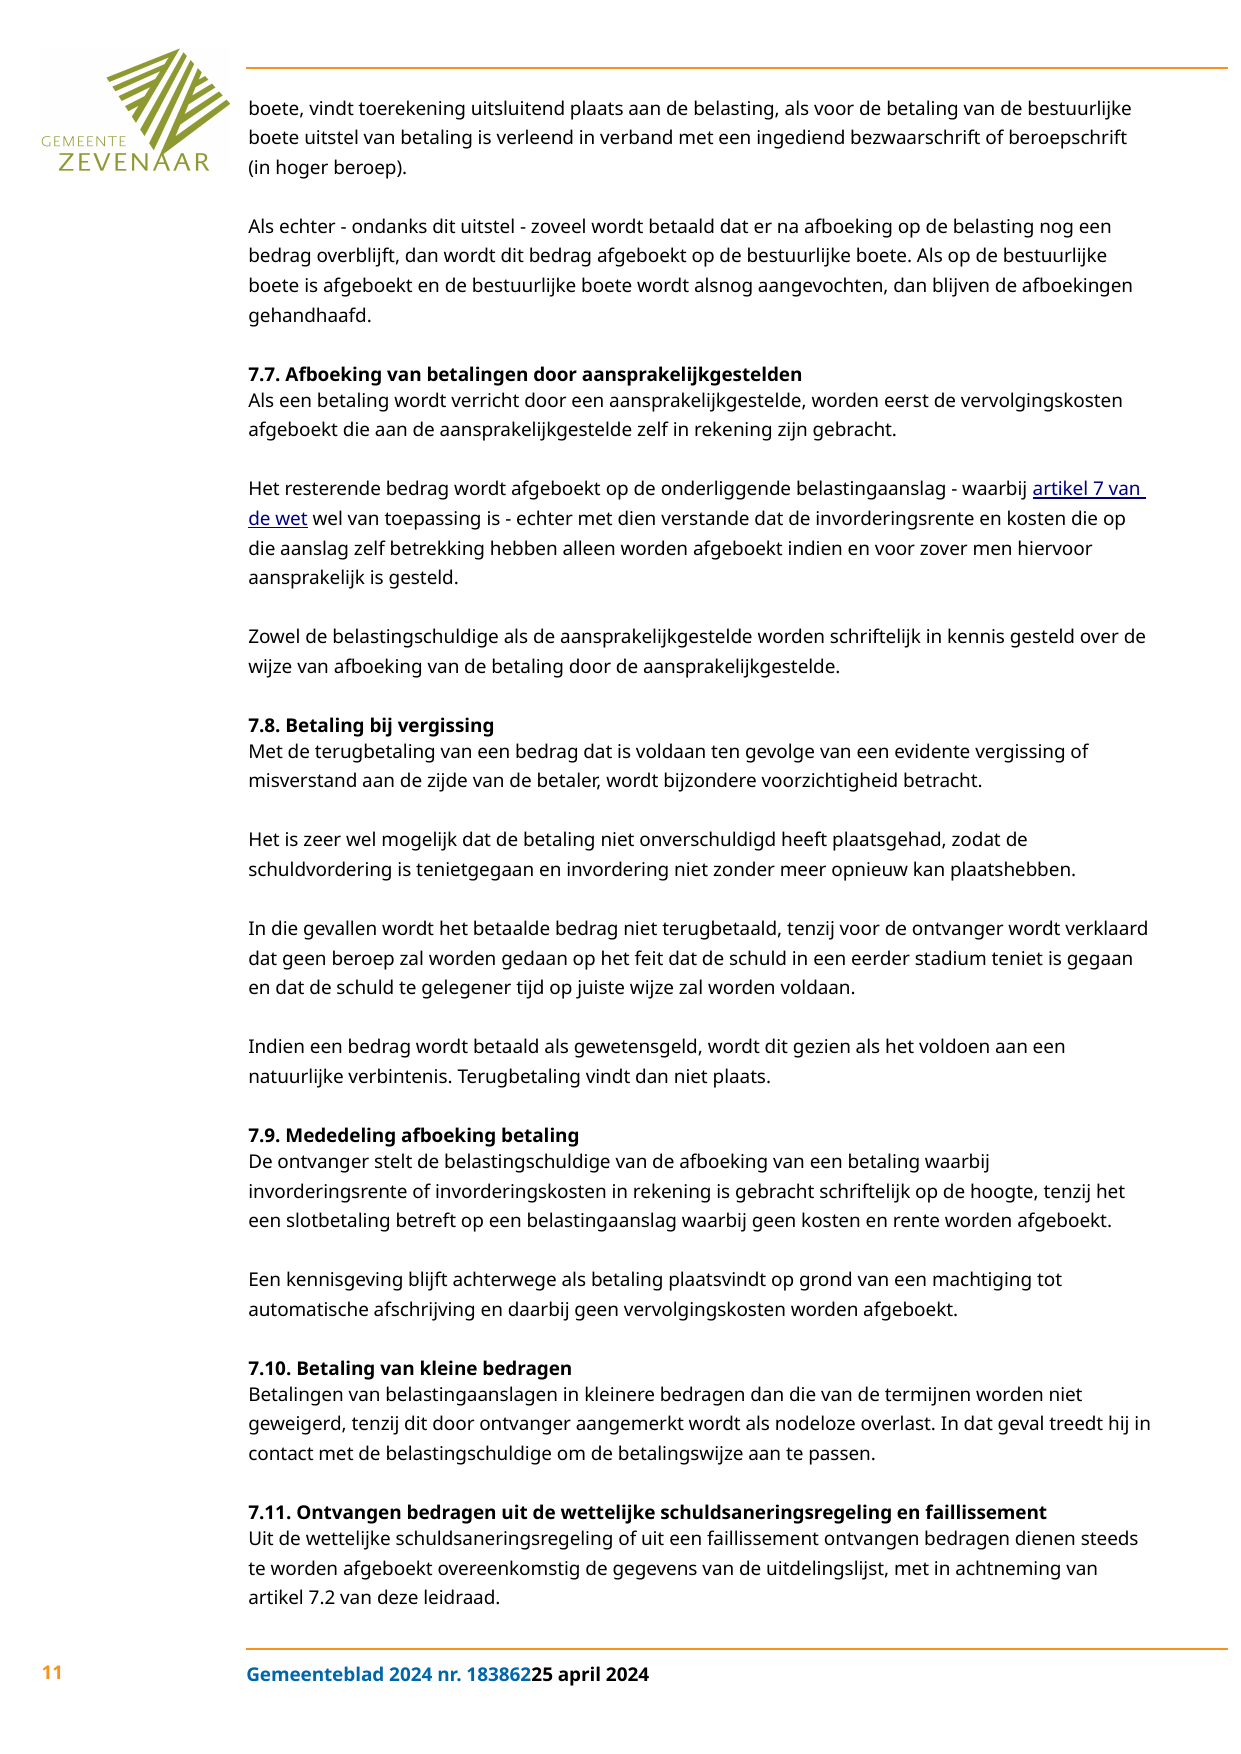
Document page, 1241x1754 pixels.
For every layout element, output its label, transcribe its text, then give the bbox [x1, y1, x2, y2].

text 7.10. Betaling van kleine bedragen [248, 1355, 1152, 1381]
text Betalingen van belastingaanslagen in kleinere bedragen dan die van de termijnen worden niet geweigerd, tenzij dit door ontvanger aangemerkt wordt als nodeloze overlast. In dat geval treedt hij in contact met de belastingschuldige om de betalingswijze aan te passen. [248, 1381, 1152, 1466]
text 7.9. Mededeling afboeking betaling [248, 1122, 1152, 1148]
text In die gevallen wordt het betaalde bedrag niet terugbetaald, tenzij voor de ontvanger wordt verklaard dat geen beroep zal worden gedaan op het feit dat de schuld in een eerder stadium teniet is gegaan en dat de schuld te gelegener tijd op juiste wijze zal worden voldaan. [248, 915, 1152, 1000]
text Het is zeer wel mogelijk dat de betaling niet onverschuldigd heeft plaatsgehad, zodat de schuldvordering is tenietgegaan en invordering niet zonder meer opnieuw kan plaatshebben. [248, 827, 1152, 882]
text Indien een bedrag wordt betaald als gewetensgeld, wordt dit gezien als het voldoen aan een natuurlijke verbintenis. Terugbetaling vindt dan niet plaats. [248, 1034, 1152, 1089]
text 7.8. Betaling bij vergissing [248, 712, 1152, 738]
text boete, vindt toerekening uitsluitend plaats aan de belasting, als voor de betaling van de bestuurlijke boete uitstel van betaling is verleend in verband met een ingediend bezwaarschrift of beroepschrift (in hoger beroep). [248, 95, 1152, 180]
text De ontvanger stelt de belastingschuldige van de afboeking van een betaling waarbij invorderingsrente of invorderingskosten in rekening is gebracht schriftelijk op de hoogte, tenzij het een slotbetaling betreft op een belastingaanslag waarbij geen kosten en rente worden afgeboekt. [248, 1148, 1152, 1233]
text Het resterende bedrag wordt afgeboekt op de onderliggende belastingaanslag - waarbij artikel 7 van de wet wel van toepassing is - echter met dien verstande dat de invorderingsrente en kosten die op die aanslag zelf betrekking hebben alleen worden afgeboekt indien en voor zover men hiervoor aansprakelijk is gesteld. [248, 476, 1152, 590]
picture [41, 47, 231, 172]
text 7.11. Ontvangen bedragen uit de wettelijke schuldsaneringsregeling en faillissement [248, 1499, 1152, 1525]
text Als een betaling wordt verricht door een aansprakelijkgestelde, worden eerst de vervolgingskosten afgeboekt die aan de aansprakelijkgestelde zelf in rekening zijn gebracht. [248, 387, 1152, 442]
text Zowel de belastingschuldige als de aansprakelijkgestelde worden schriftelijk in kennis gesteld over de wijze van afboeking van de betaling door de aansprakelijkgestelde. [248, 623, 1152, 679]
text Uit de wettelijke schuldsaneringsregeling of uit een faillissement ontvangen bedragen dienen steeds te worden afgeboekt overeenkomstig de gegevens van de uitdelingslijst, met in achtneming van artikel 7.2 van deze leidraad. [248, 1525, 1152, 1610]
text Als echter - ondanks dit uitstel - zoveel wordt betaald dat er na afboeking op de belasting nog een bedrag overblijft, dan wordt dit bedrag afgeboekt op de bestuurlijke boete. Als op de bestuurlijke boete is afgeboekt en de bestuurlijke boete wordt alsnog aangevochten, dan blijven de afboekingen gehandhaafd. [248, 213, 1152, 328]
text Een kennisgeving blijft achterwege als betaling plaatsvindt op grond van een machtiging tot automatische afschrijving en daarbij geen vervolgingskosten worden afgeboekt. [248, 1267, 1152, 1322]
text Met de terugbetaling van een bedrag dat is voldaan ten gevolge van een evidente vergissing of misverstand aan de zijde van de betaler, wordt bijzondere voorzichtigheid betracht. [248, 738, 1152, 793]
text 7.7. Afboeking van betalingen door aansprakelijkgestelden [248, 361, 1152, 387]
